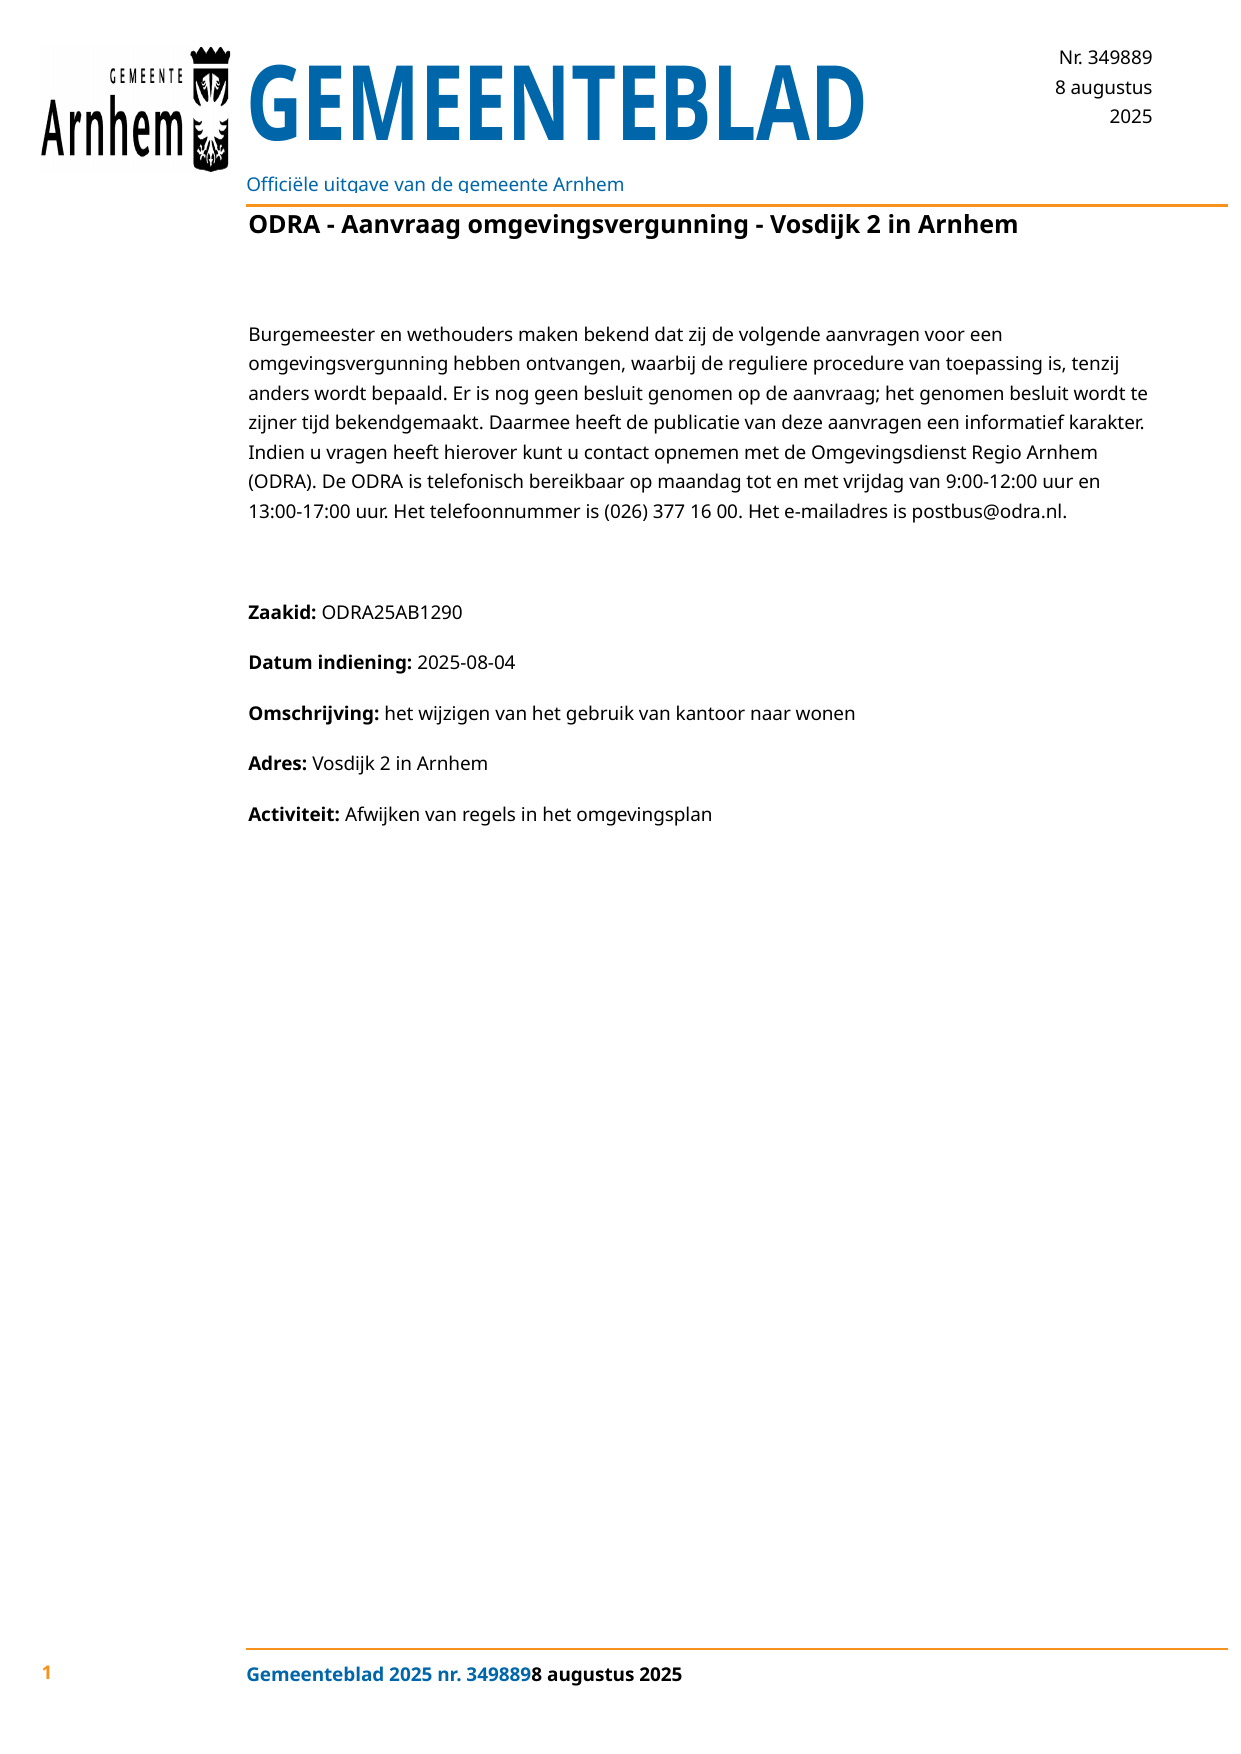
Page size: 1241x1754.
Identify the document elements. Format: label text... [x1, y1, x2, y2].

text Adres: Vosdijk 2 in Arnhem [248, 750, 1152, 776]
picture [41, 47, 231, 172]
text Burgemeester en wethouders maken bekend dat zij de volgende aanvragen voor een omgevingsvergunning hebben ontvangen, waarbij de reguliere procedure van toepassing is, tenzij anders wordt bepaald. Er is nog geen besluit genomen op de aanvraag; het genomen besluit wordt te zijner tijd bekendgemaakt. Daarmee heeft de publicatie van deze aanvragen een informatief karakter. Indien u vragen heeft hierover kunt u contact opnemen met de Omgevingsdienst Regio Arnhem (ODRA). De ODRA is telefonisch bereikbaar op maandag tot en met vrijdag van 9:00-12:00 uur en 13:00-17:00 uur. Het telefoonnummer is (026) 377 16 00. Het e-mailadres is postbus@odra.nl. [248, 321, 1152, 524]
text ODRA - Aanvraag omgevingsvergunning - Vosdijk 2 in Arnhem [248, 207, 1152, 241]
text Datum indiening: 2025-08-04 [248, 649, 1152, 675]
text Activiteit: Afwijken van regels in het omgevingsplan [248, 801, 1152, 826]
text Omschrijving: het wijzigen van het gebruik van kantoor naar wonen [248, 700, 1152, 726]
text Zaakid: ODRA25AB1290 [248, 599, 1152, 625]
